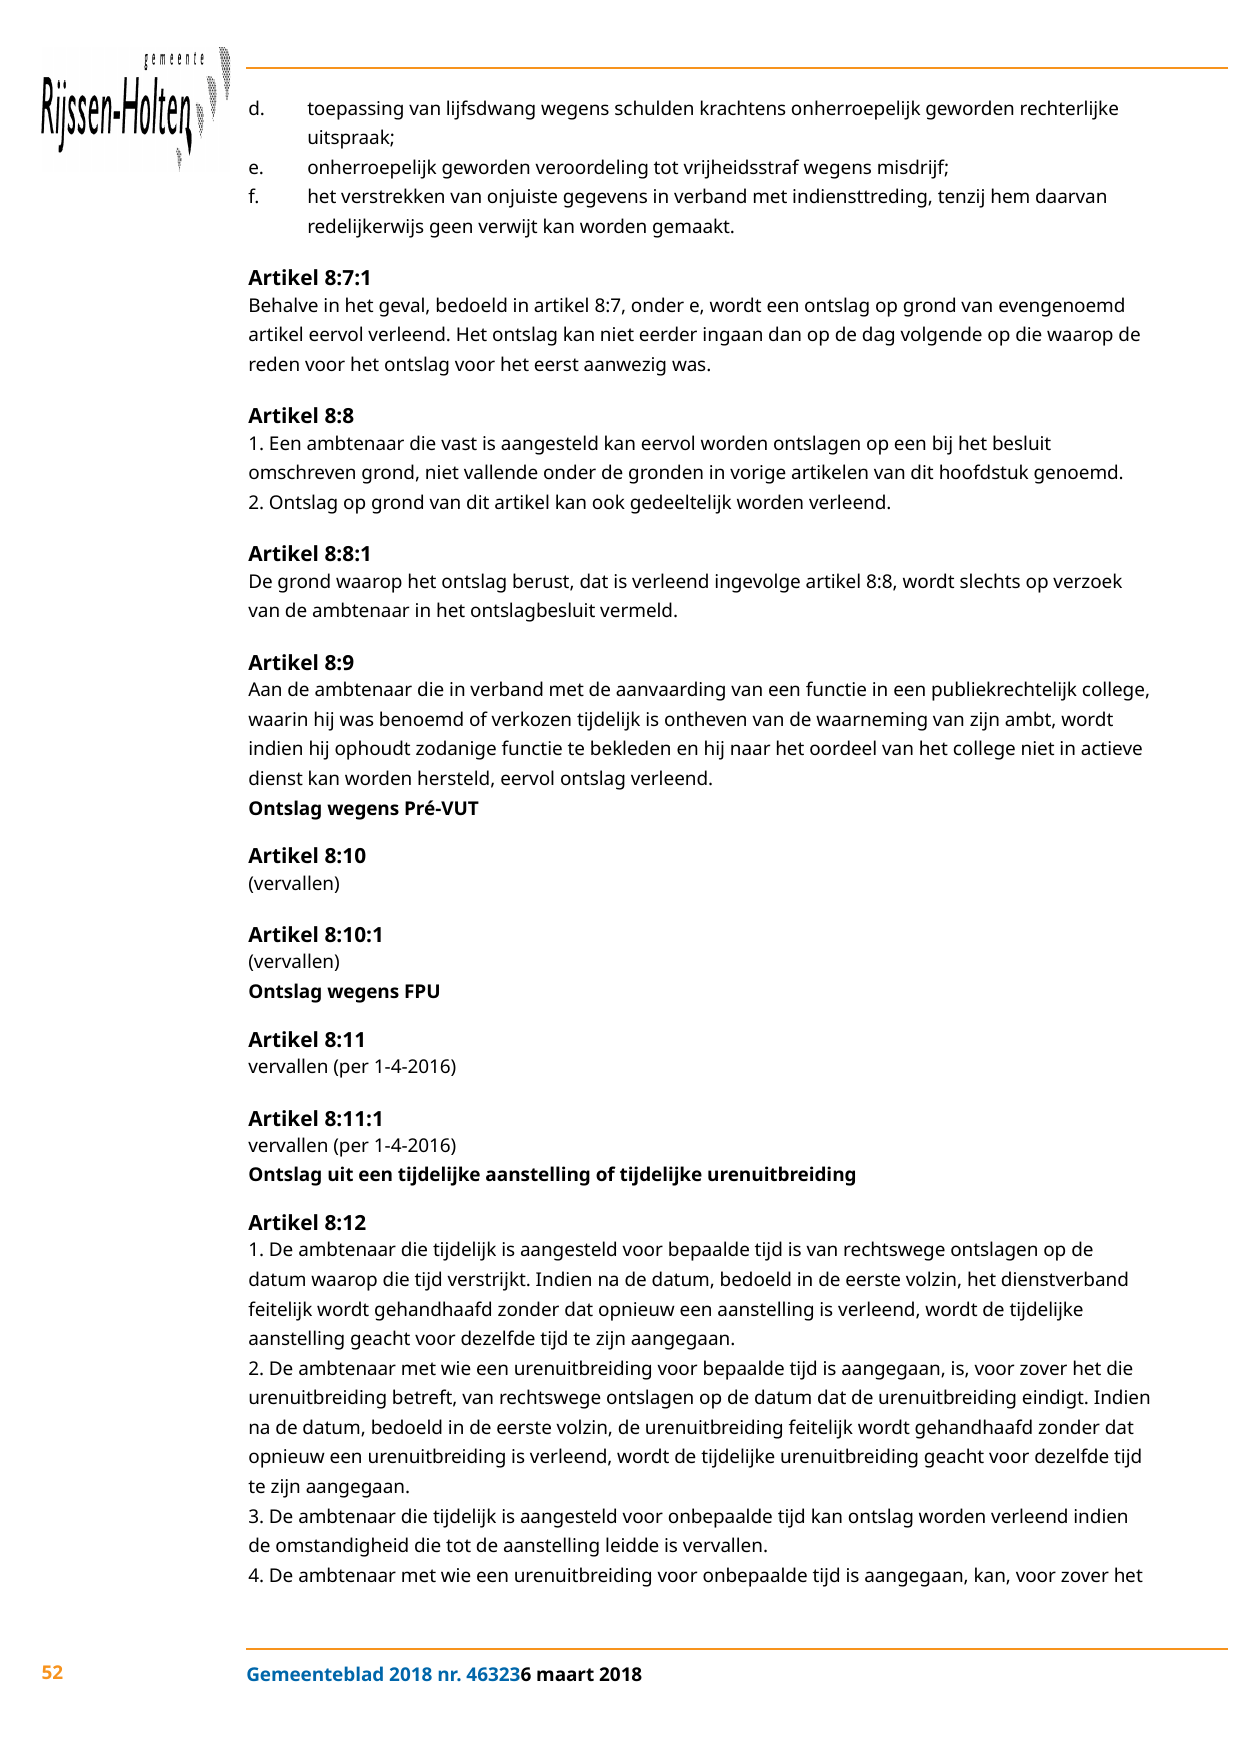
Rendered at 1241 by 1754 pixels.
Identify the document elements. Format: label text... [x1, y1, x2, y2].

text Artikel 8:9 [248, 648, 1152, 676]
text (vervallen) [248, 870, 1152, 896]
picture [41, 47, 231, 172]
text Ontslag uit een tijdelijke aanstelling of tijdelijke urenuitbreiding [248, 1162, 1152, 1187]
text Artikel 8:10:1 [248, 920, 1152, 949]
text Ontslag wegens FPU [248, 978, 1152, 1004]
list toepassing van lijfsdwang wegens schulden krachtens onherroepelijk geworden rechterlijke uitspraak; [248, 95, 1152, 150]
text 2. De ambtenaar met wie een urenuitbreiding voor bepaalde tijd is aangegaan, is, voor zover het die urenuitbreiding betreft, van rechtswege ontslagen op de datum dat de urenuitbreiding eindigt. Indien na de datum, bedoeld in de eerste volzin, de urenuitbreiding feitelijk wordt gehandhaafd zonder dat opnieuw een urenuitbreiding is verleend, wordt de tijdelijke urenuitbreiding geacht voor dezelfde tijd te zijn aangegaan. [248, 1355, 1152, 1499]
text 1. De ambtenaar die tijdelijk is aangesteld voor bepaalde tijd is van rechtswege ontslagen op de datum waarop die tijd verstrijkt. Indien na de datum, bedoeld in de eerste volzin, het dienstverband feitelijk wordt gehandhaafd zonder dat opnieuw een aanstelling is verleend, wordt de tijdelijke aanstelling geacht voor dezelfde tijd te zijn aangegaan. [248, 1237, 1152, 1351]
text 3. De ambtenaar die tijdelijk is aangesteld voor onbepaalde tijd kan ontslag worden verleend indien de omstandigheid die tot de aanstelling leidde is vervallen. [248, 1503, 1152, 1558]
list onherroepelijk geworden veroordeling tot vrijheidsstraf wegens misdrijf; [248, 154, 1152, 180]
text Artikel 8:12 [248, 1208, 1152, 1237]
text Artikel 8:11:1 [248, 1104, 1152, 1132]
text 2. Ontslag op grond van dit artikel kan ook gedeeltelijk worden verleend. [248, 489, 1152, 515]
text Artikel 8:7:1 [248, 263, 1152, 292]
text (vervallen) [248, 949, 1152, 974]
list het verstrekken van onjuiste gegevens in verband met indiensttreding, tenzij hem daarvan redelijkerwijs geen verwijt kan worden gemaakt. [248, 183, 1152, 239]
text Ontslag wegens Pré-VUT [248, 795, 1152, 821]
text De grond waarop het ontslag berust, dat is verleend ingevolge artikel 8:8, wordt slechts op verzoek van de ambtenaar in het ontslagbesluit vermeld. [248, 568, 1152, 623]
text Artikel 8:11 [248, 1025, 1152, 1053]
text Behalve in het geval, bedoeld in artikel 8:7, onder e, wordt een ontslag op grond van evengenoemd artikel eervol verleend. Het ontslag kan niet eerder ingaan dan op de dag volgende op die waarop de reden voor het ontslag voor het eerst aanwezig was. [248, 292, 1152, 377]
text Artikel 8:10 [248, 841, 1152, 870]
text 4. De ambtenaar met wie een urenuitbreiding voor onbepaalde tijd is aangegaan, kan, voor zover het [248, 1562, 1152, 1588]
text vervallen (per 1-4-2016) [248, 1053, 1152, 1079]
text Aan de ambtenaar die in verband met de aanvaarding van een functie in een publiekrechtelijk college, waarin hij was benoemd of verkozen tijdelijk is ontheven van de waarneming van zijn ambt, wordt indien hij ophoudt zodanige functie te bekleden en hij naar het oordeel van het college niet in actieve dienst kan worden hersteld, eervol ontslag verleend. [248, 676, 1152, 791]
text 1. Een ambtenaar die vast is aangesteld kan eervol worden ontslagen op een bij het besluit omschreven grond, niet vallende onder de gronden in vorige artikelen van dit hoofdstuk genoemd. [248, 430, 1152, 485]
text Artikel 8:8:1 [248, 539, 1152, 568]
text Artikel 8:8 [248, 402, 1152, 430]
text vervallen (per 1-4-2016) [248, 1132, 1152, 1158]
